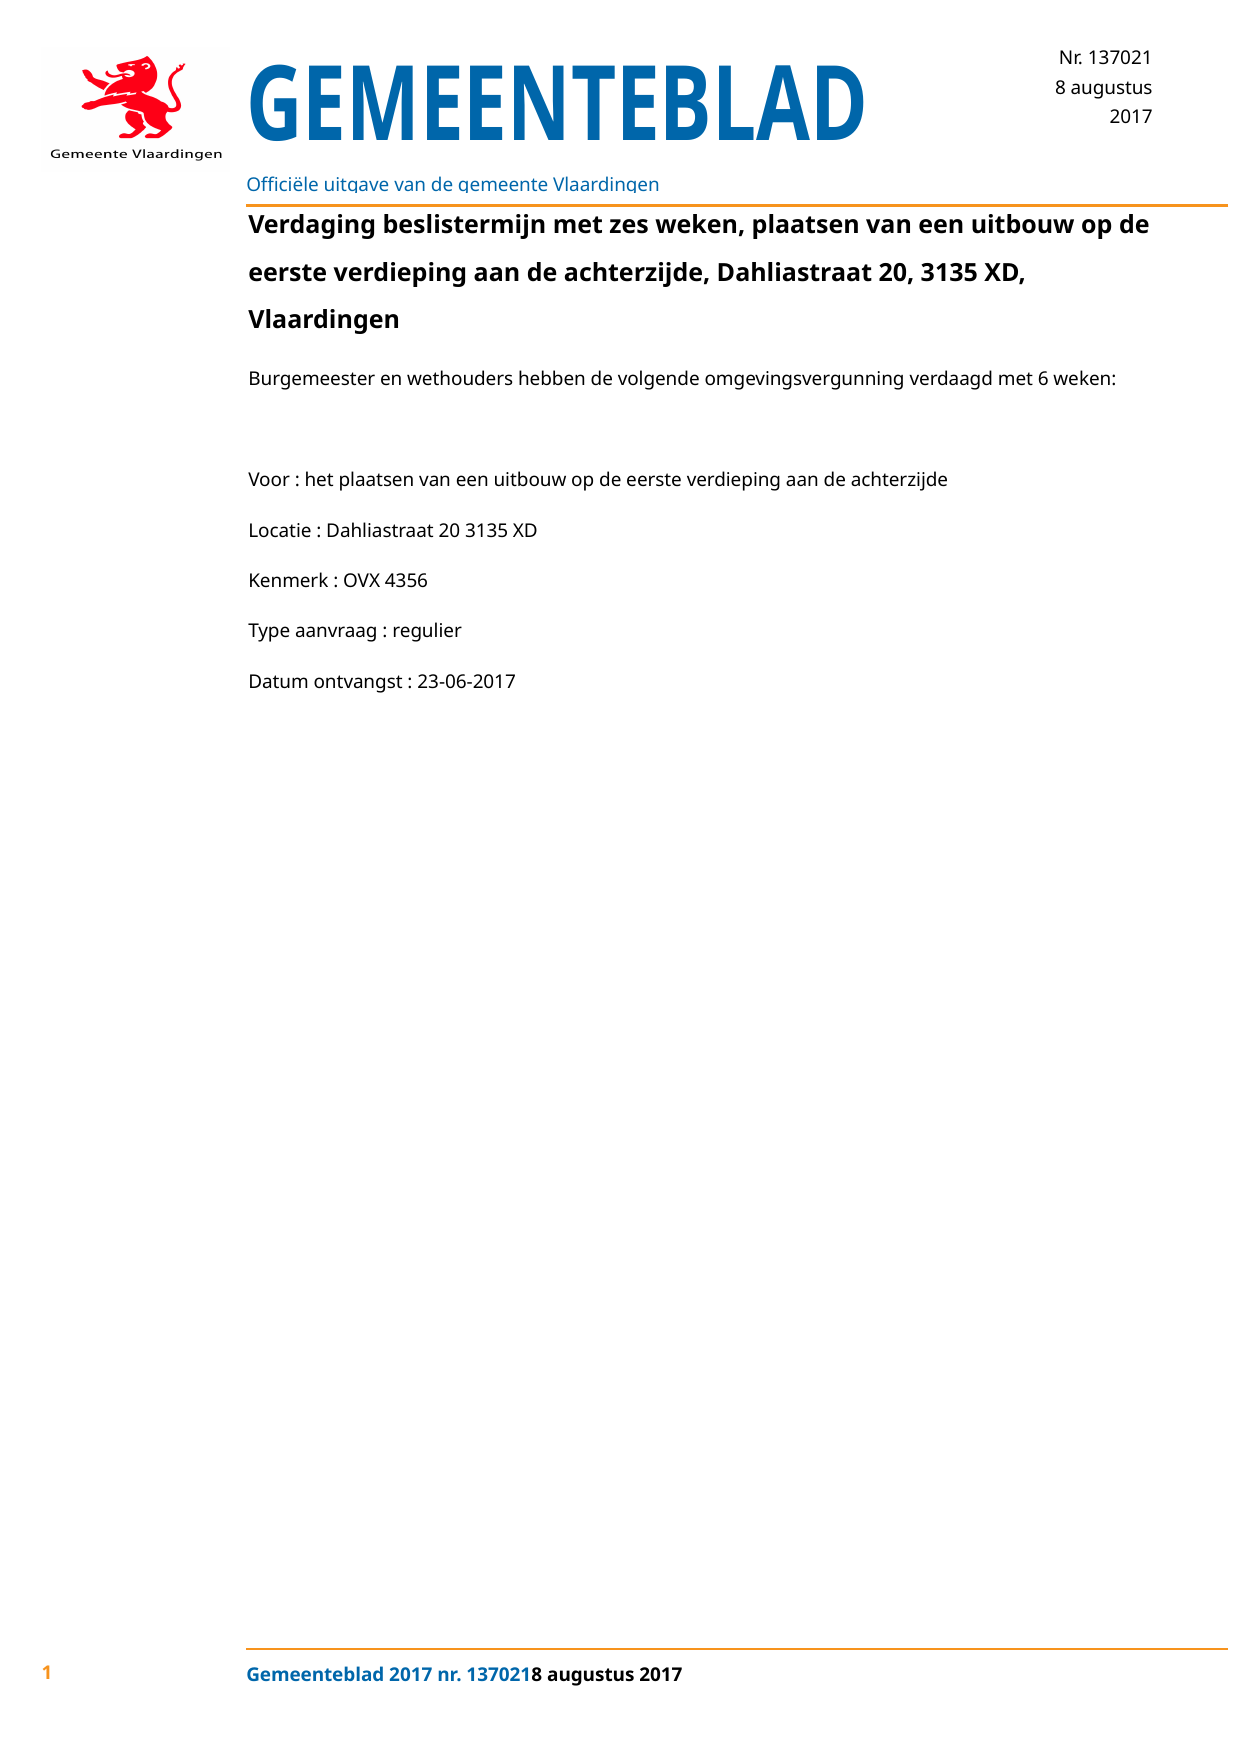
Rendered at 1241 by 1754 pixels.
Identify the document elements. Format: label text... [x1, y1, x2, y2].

text Type aanvraag : regulier [248, 618, 1152, 643]
text Burgemeester en wethouders hebben de volgende omgevingsvergunning verdaagd met 6 weken: [248, 366, 1152, 391]
text Datum ontvangst : 23-06-2017 [248, 668, 1152, 694]
text Kenmerk : OVX 4356 [248, 567, 1152, 593]
text Verdaging beslistermijn met zes weken, plaatsen van een uitbouw op de eerste verdieping aan de achterzijde, Dahliastraat 20, 3135 XD, Vlaardingen [248, 207, 1152, 336]
picture [41, 47, 231, 172]
text Locatie : Dahliastraat 20 3135 XD [248, 517, 1152, 542]
text Voor : het plaatsen van een uitbouw op de eerste verdieping aan de achterzijde [248, 466, 1152, 492]
